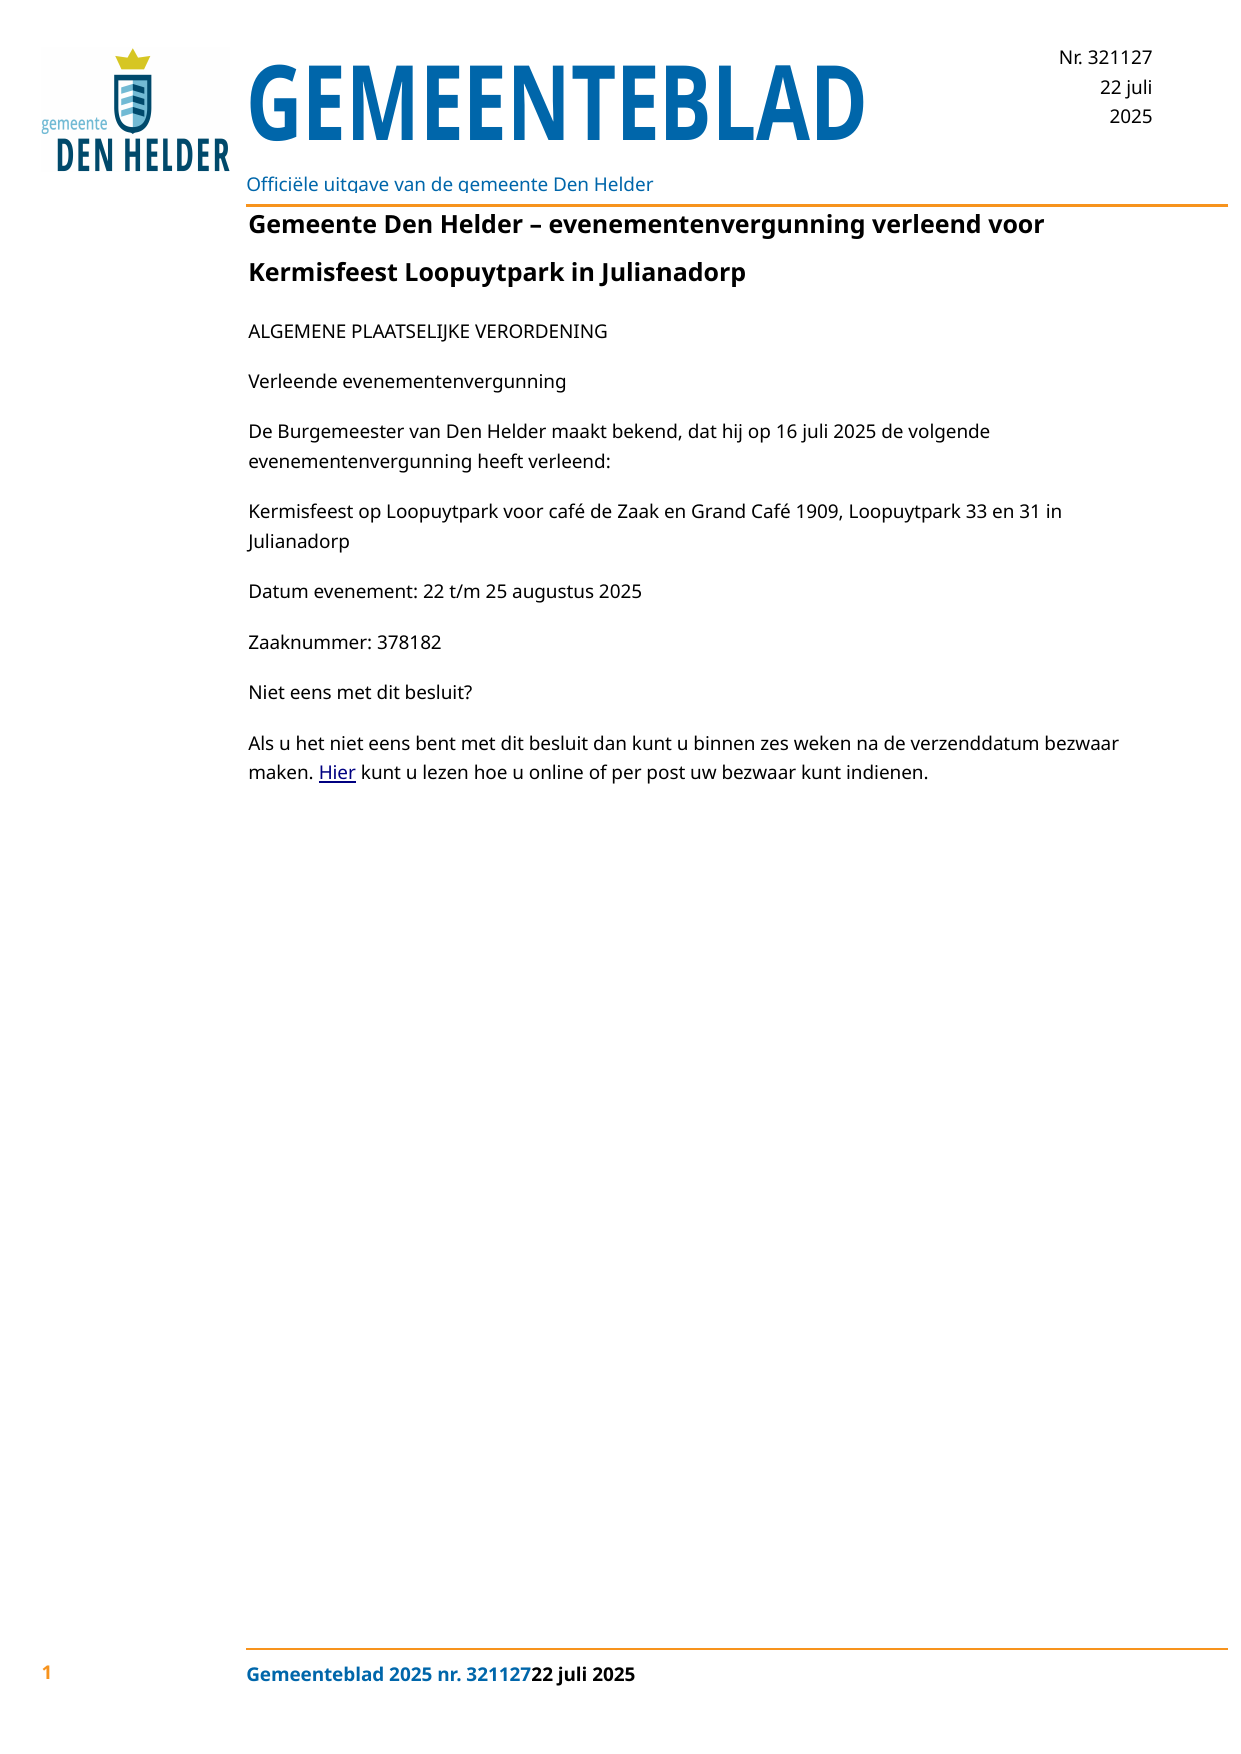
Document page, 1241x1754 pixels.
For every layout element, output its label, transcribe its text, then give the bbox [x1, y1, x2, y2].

picture [130, 157, 135, 172]
picture [41, 47, 231, 172]
text Als u het niet eens bent met dit besluit dan kunt u binnen zes weken na de verzenddatum bezwaar maken. Hier kunt u lezen hoe u online of per post uw bezwaar kunt indienen. [248, 730, 1152, 785]
picture [220, 160, 224, 172]
picture [182, 144, 187, 165]
text De Burgemeester van Den Helder maakt bekend, dat hij op 16 juli 2025 de volgende evenementenvergunning heeft verleend: [248, 419, 1152, 474]
text ALGEMENE PLAATSELIJKE VERORDENING [248, 318, 1152, 344]
text Datum evenement: 22 t/m 25 augustus 2025 [248, 579, 1152, 604]
text Verleende evenementenvergunning [248, 368, 1152, 394]
picture [100, 154, 106, 172]
text Gemeente Den Helder – evenementenvergunning verleend voor Kermisfeest Loopuytpark in Julianadorp [248, 207, 1152, 288]
picture [63, 144, 68, 165]
text Kermisfeest op Loopuytpark voor café de Zaak en Grand Café 1909, Loopuytpark 33 en 31 in Julianadorp [248, 499, 1152, 554]
text Niet eens met dit besluit? [248, 679, 1152, 705]
text Zaaknummer: 378182 [248, 629, 1152, 655]
